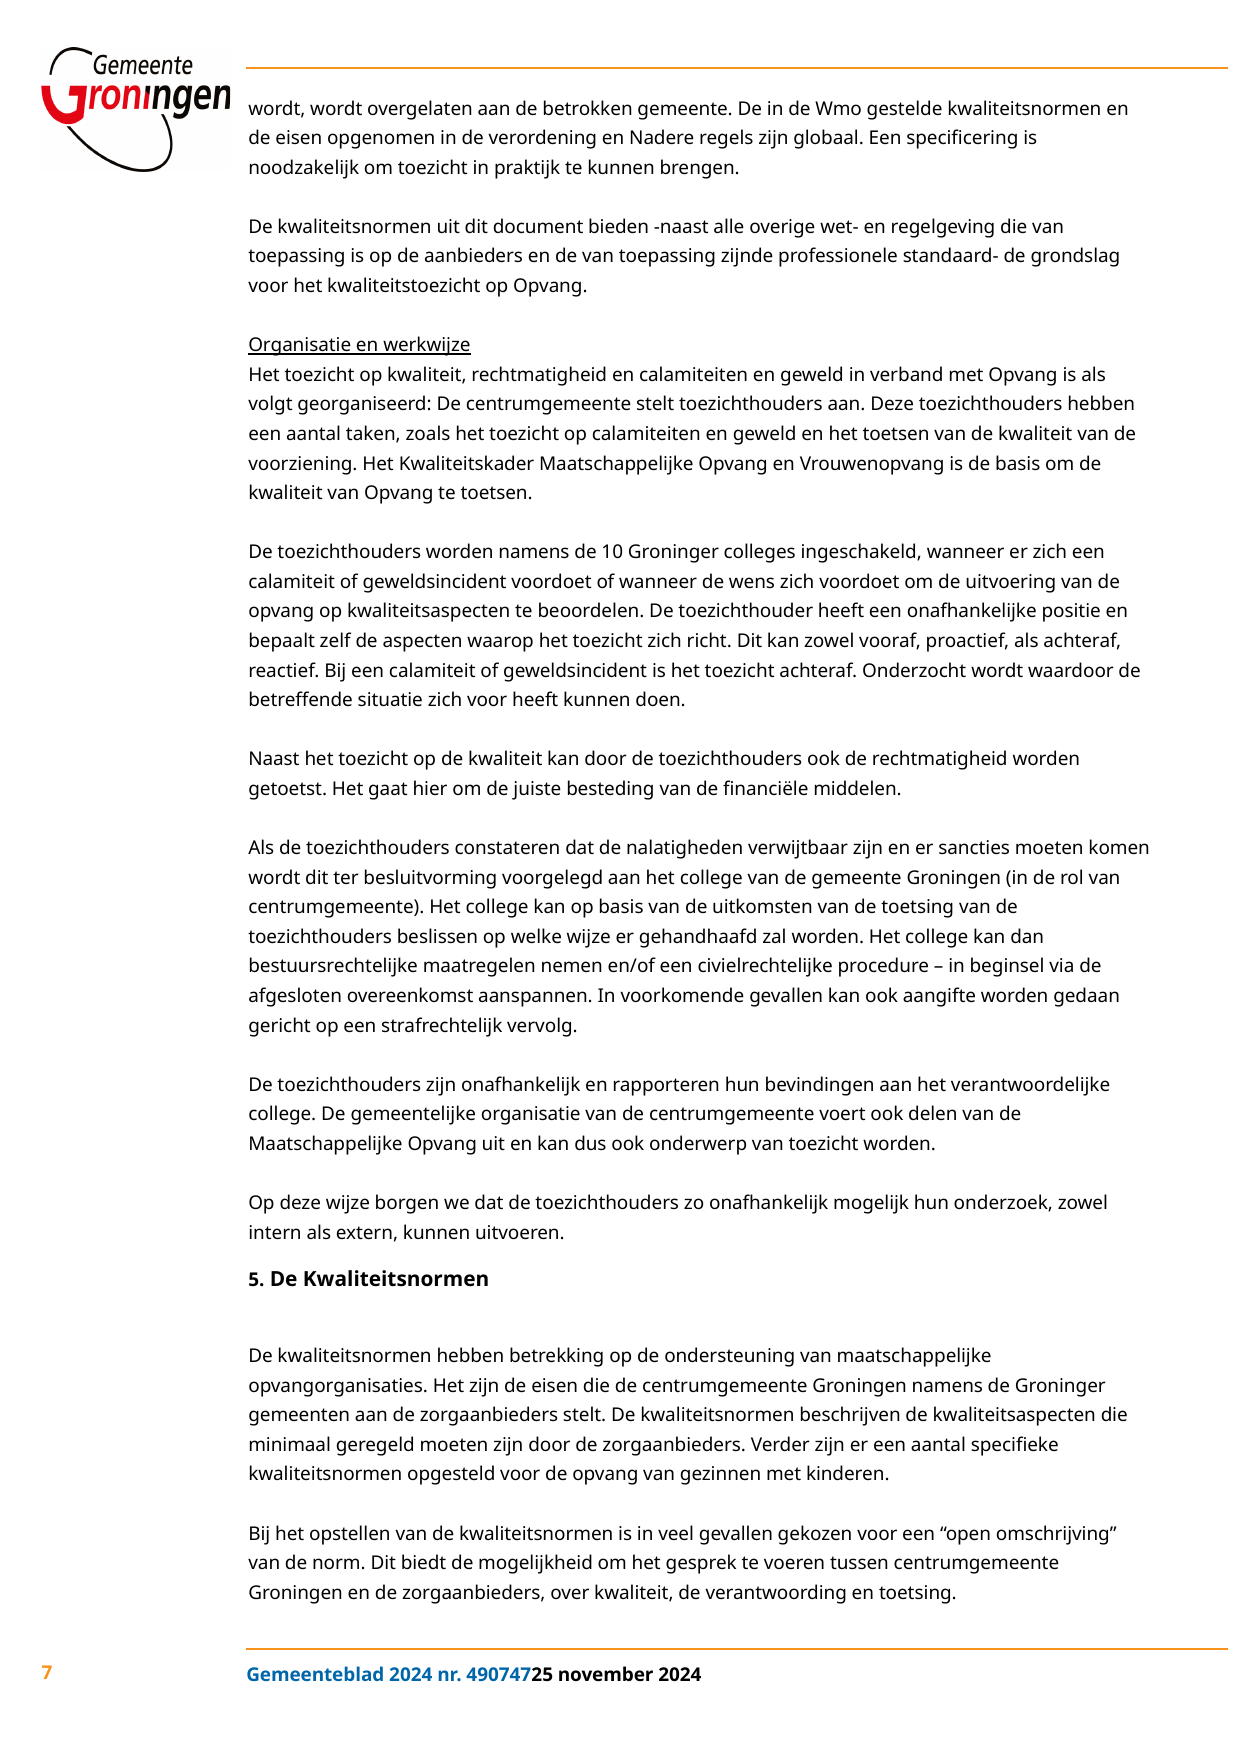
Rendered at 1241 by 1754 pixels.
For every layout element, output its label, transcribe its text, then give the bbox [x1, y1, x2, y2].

text wordt, wordt overgelaten aan de betrokken gemeente. De in de Wmo gestelde kwaliteitsnormen en de eisen opgenomen in de verordening en Nadere regels zijn globaal. Een specificering is noodzakelijk om toezicht in praktijk te kunnen brengen. [248, 95, 1152, 180]
text De kwaliteitsnormen uit dit document bieden -naast alle overige wet- en regelgeving die van toepassing is op de aanbieders en de van toepassing zijnde professionele standaard- de grondslag voor het kwaliteitstoezicht op Opvang. [248, 213, 1152, 298]
text De kwaliteitsnormen hebben betrekking op de ondersteuning van maatschappelijke opvangorganisaties. Het zijn de eisen die de centrumgemeente Groningen namens de Groninger gemeenten aan de zorgaanbieders stelt. De kwaliteitsnormen beschrijven de kwaliteitsaspecten die minimaal geregeld moeten zijn door de zorgaanbieders. Verder zijn er een aantal specifieke kwaliteitsnormen opgesteld voor de opvang van gezinnen met kinderen. [248, 1342, 1152, 1486]
text Het toezicht op kwaliteit, rechtmatigheid en calamiteiten en geweld in verband met Opvang is als volgt georganiseerd: De centrumgemeente stelt toezichthouders aan. Deze toezichthouders hebben een aantal taken, zoals het toezicht op calamiteiten en geweld en het toetsen van de kwaliteit van de voorziening. Het Kwaliteitskader Maatschappelijke Opvang en Vrouwenopvang is de basis om de kwaliteit van Opvang te toetsen. [248, 361, 1152, 505]
text Bij het opstellen van de kwaliteitsnormen is in veel gevallen gekozen voor een “open omschrijving” van de norm. Dit biedt de mogelijkheid om het gesprek te voeren tussen centrumgemeente Groningen en de zorgaanbieders, over kwaliteit, de verantwoording en toetsing. [248, 1520, 1152, 1605]
text Als de toezichthouders constateren dat de nalatigheden verwijtbaar zijn en er sancties moeten komen wordt dit ter besluitvorming voorgelegd aan het college van de gemeente Groningen (in de rol van centrumgemeente). Het college kan op basis van de uitkomsten van de toetsing van de toezichthouders beslissen op welke wijze er gehandhaafd zal worden. Het college kan dan bestuursrechtelijke maatregelen nemen en/of een civielrechtelijke procedure – in beginsel via de afgesloten overeenkomst aanspannen. In voorkomende gevallen kan ook aangifte worden gedaan gericht op een strafrechtelijk vervolg. [248, 834, 1152, 1038]
text 5. De Kwaliteitsnormen [248, 1264, 1152, 1293]
text De toezichthouders zijn onafhankelijk en rapporteren hun bevindingen aan het verantwoordelijke college. De gemeentelijke organisatie van de centrumgemeente voert ook delen van de Maatschappelijke Opvang uit en kan dus ook onderwerp van toezicht worden. [248, 1071, 1152, 1156]
text Op deze wijze borgen we dat de toezichthouders zo onafhankelijk mogelijk hun onderzoek, zowel intern als extern, kunnen uitvoeren. [248, 1189, 1152, 1245]
text Naast het toezicht op de kwaliteit kan door de toezichthouders ook de rechtmatigheid worden getoetst. Het gaat hier om de juiste besteding van de financiële middelen. [248, 746, 1152, 801]
text Organisatie en werkwijze [248, 331, 1152, 357]
picture [41, 47, 231, 172]
text De toezichthouders worden namens de 10 Groninger colleges ingeschakeld, wanneer er zich een calamiteit of geweldsincident voordoet of wanneer de wens zich voordoet om de uitvoering van de opvang op kwaliteitsaspecten te beoordelen. De toezichthouder heeft een onafhankelijke positie en bepaalt zelf de aspecten waarop het toezicht zich richt. Dit kan zowel vooraf, proactief, als achteraf, reactief. Bij een calamiteit of geweldsincident is het toezicht achteraf. Onderzocht wordt waardoor de betreffende situatie zich voor heeft kunnen doen. [248, 538, 1152, 712]
